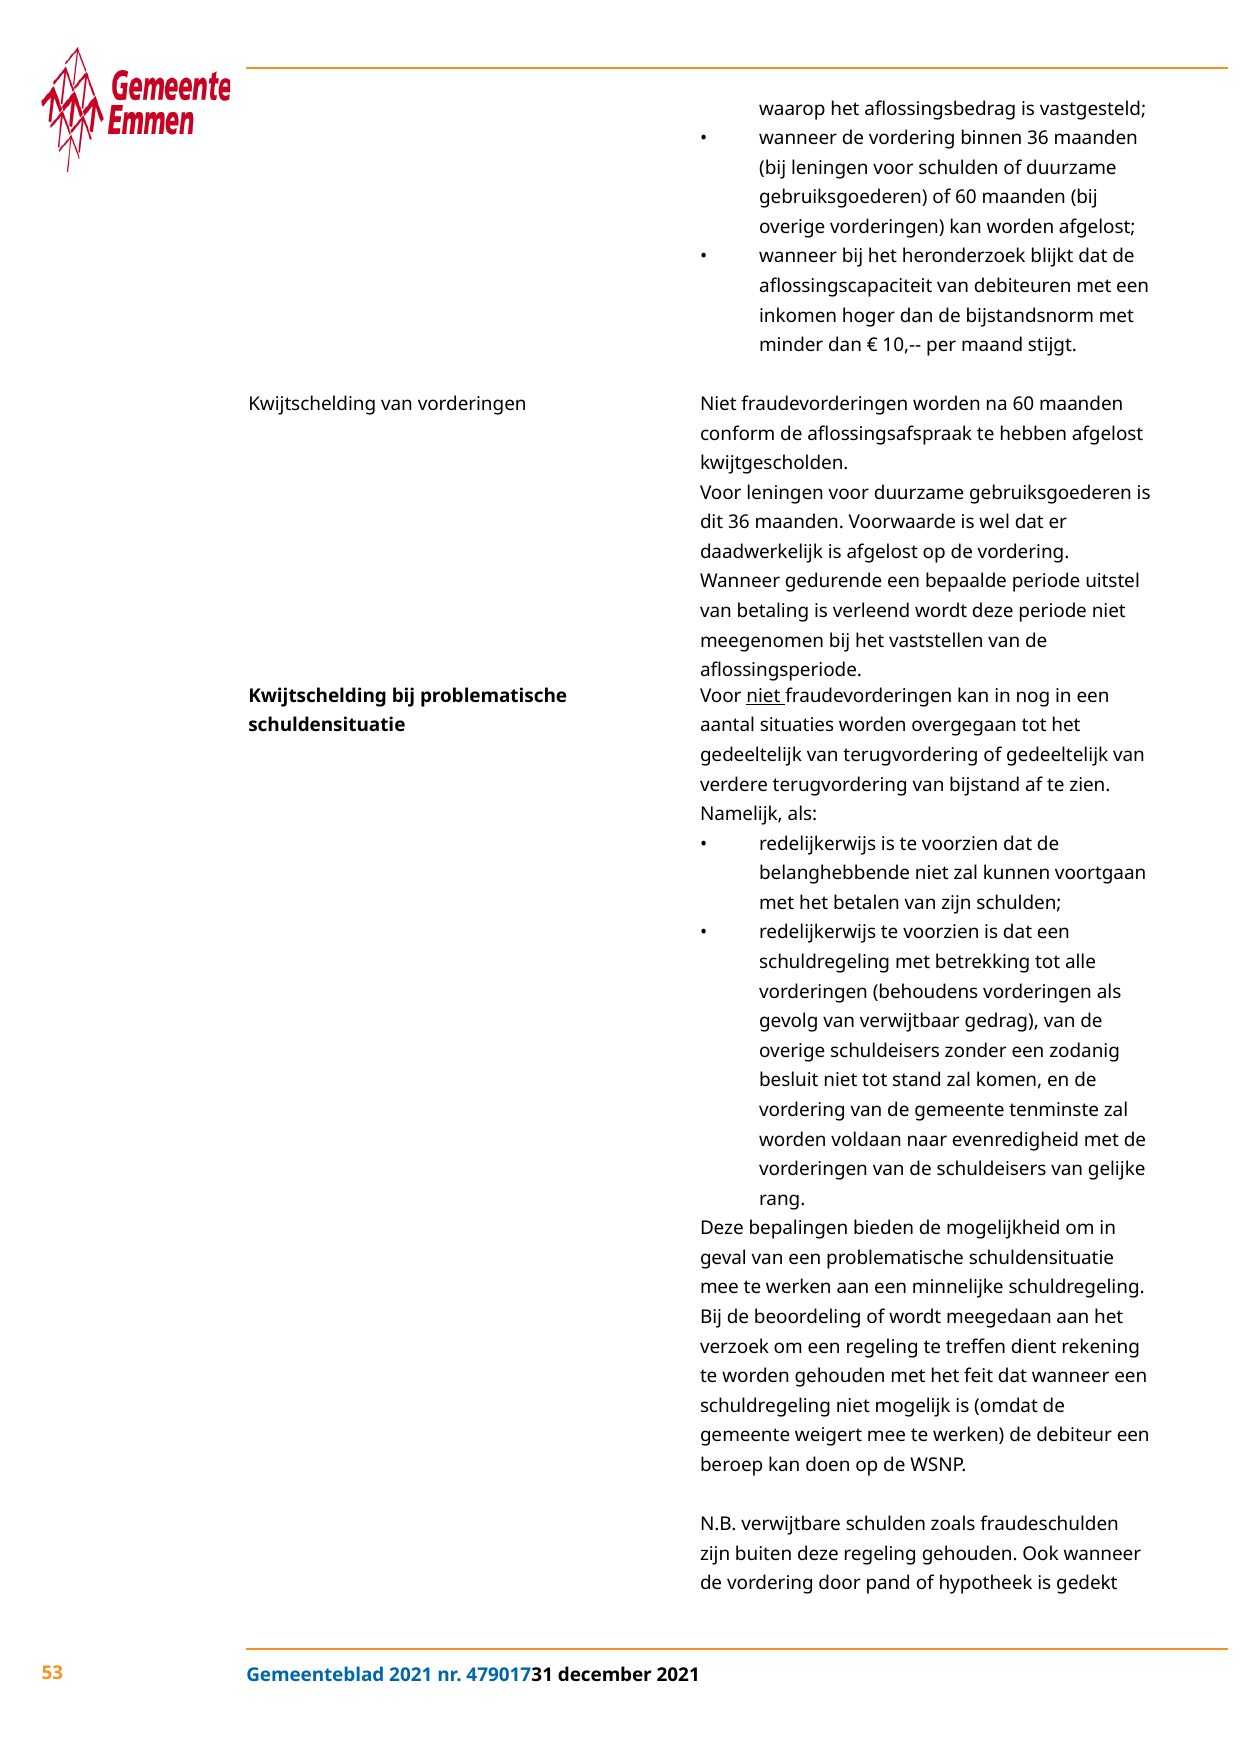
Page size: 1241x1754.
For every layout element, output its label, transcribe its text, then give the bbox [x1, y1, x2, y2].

table_header Kwijtschelding van vorderingen [248, 390, 700, 682]
table_cell Voor niet fraudevorderingen kan in nog in een aantal situaties worden overgegaan tot het gedeeltelijk van terugvordering of gedeeltelijk van verdere terugvordering van bijstand af te zien. Namelijk, als: redelijkerwijs is te voorzien dat de belanghebbende niet zal kunnen voortgaan met het betalen van zijn schulden; redelijkerwijs te voorzien is dat een schuldregeling met betrekking tot alle vorderingen (behoudens vorderingen als gevolg van verwijtbaar gedrag), van de overige schuldeisers zonder een zodanig besluit niet tot stand zal komen, en de vordering van de gemeente tenminste zal worden voldaan naar evenredigheid met de vorderingen van de schuldeisers van gelijke rang. Deze bepalingen bieden de mogelijkheid om in geval van een problematische schuldensituatie mee te werken aan een minnelijke schuldregeling. Bij de beoordeling of wordt meegedaan aan het verzoek om een regeling te treffen dient rekening te worden gehouden met het feit dat wanneer een schuldregeling niet mogelijk is (omdat de gemeente weigert mee te werken) de debiteur een beroep kan doen op de WSNP. N.B. verwijtbare schulden zoals fraudeschulden zijn buiten deze regeling gehouden. Ook wanneer de vordering door pand of hypotheek is gedekt [700, 682, 1152, 1595]
table_cell Kwijtschelding bij problematische schuldensituatie [248, 682, 700, 1595]
table_cell waarop het aflossingsbedrag is vastgesteld; wanneer de vordering binnen 36 maanden (bij leningen voor schulden of duurzame gebruiksgoederen) of 60 maanden (bij overige vorderingen) kan worden afgelost; wanneer bij het heronderzoek blijkt dat de aflossingscapaciteit van debiteuren met een inkomen hoger dan de bijstandsnorm met minder dan € 10,-- per maand stijgt. [700, 95, 1152, 357]
table_header Niet fraudevorderingen worden na 60 maanden conform de aflossingsafspraak te hebben afgelost kwijtgescholden. Voor leningen voor duurzame gebruiksgoederen is dit 36 maanden. Voorwaarde is wel dat er daadwerkelijk is afgelost op de vordering. Wanneer gedurende een bepaalde periode uitstel van betaling is verleend wordt deze periode niet meegenomen bij het vaststellen van de aflossingsperiode. [700, 390, 1152, 682]
picture [41, 47, 231, 172]
table_cell [248, 95, 700, 357]
